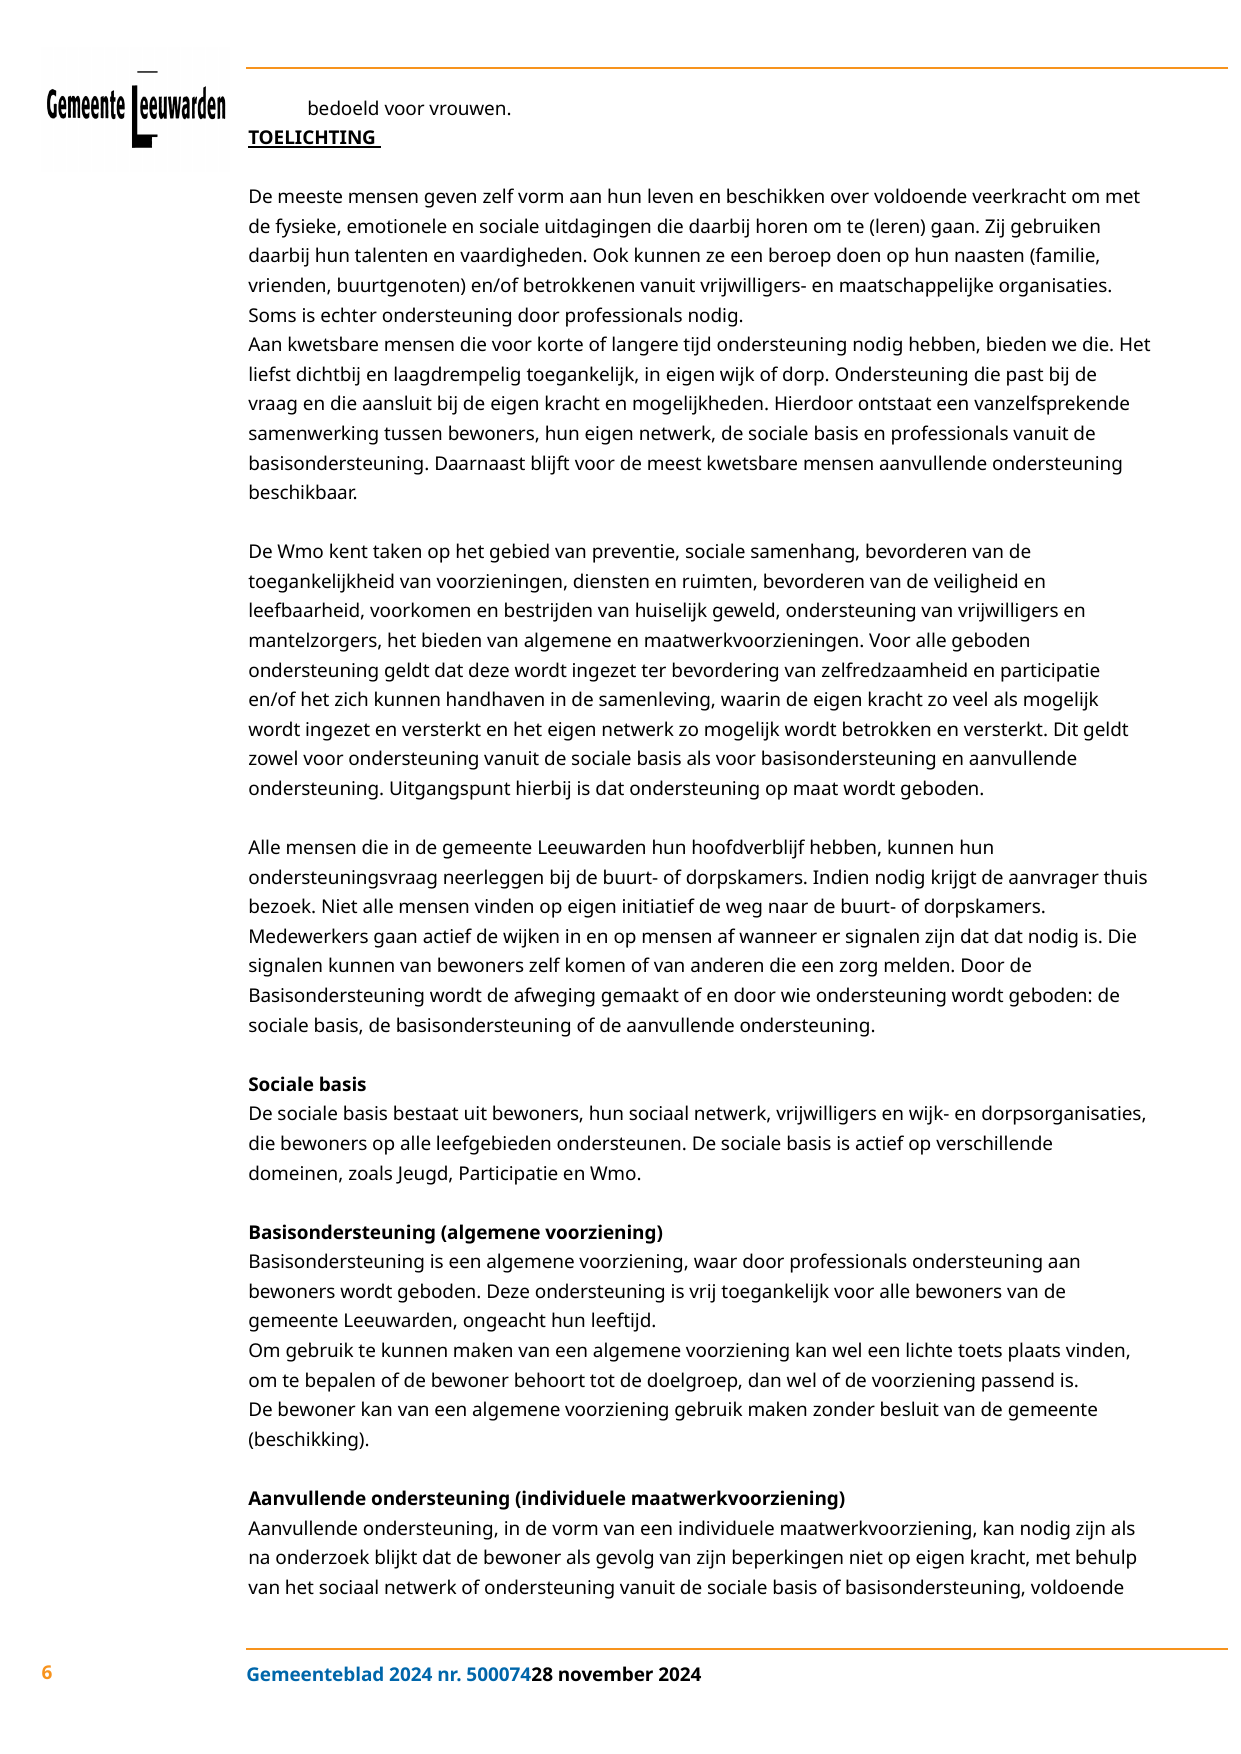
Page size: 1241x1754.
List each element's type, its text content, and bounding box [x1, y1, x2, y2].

list bedoeld voor vrouwen. [248, 95, 1152, 121]
text De sociale basis bestaat uit bewoners, hun sociaal netwerk, vrijwilligers en wijk- en dorpsorganisaties, die bewoners op alle leefgebieden ondersteunen. De sociale basis is actief op verschillende domeinen, zoals Jeugd, Participatie en Wmo. [248, 1101, 1152, 1186]
text Sociale basis [248, 1071, 1152, 1097]
text De Wmo kent taken op het gebied van preventie, sociale samenhang, bevorderen van de toegankelijkheid van voorzieningen, diensten en ruimten, bevorderen van de veiligheid en leefbaarheid, voorkomen en bestrijden van huiselijk geweld, ondersteuning van vrijwilligers en mantelzorgers, het bieden van algemene en maatwerkvoorzieningen. Voor alle geboden ondersteuning geldt dat deze wordt ingezet ter bevordering van zelfredzaamheid en participatie en/of het zich kunnen handhaven in de samenleving, waarin de eigen kracht zo veel als mogelijk wordt ingezet en versterkt en het eigen netwerk zo mogelijk wordt betrokken en versterkt. Dit geldt zowel voor ondersteuning vanuit de sociale basis als voor basisondersteuning en aanvullende ondersteuning. Uitgangspunt hierbij is dat ondersteuning op maat wordt geboden. [248, 538, 1152, 801]
text TOELICHTING [248, 124, 1152, 150]
text De meeste mensen geven zelf vorm aan hun leven en beschikken over voldoende veerkracht om met de fysieke, emotionele en sociale uitdagingen die daarbij horen om te (leren) gaan. Zij gebruiken daarbij hun talenten en vaardigheden. Ook kunnen ze een beroep doen op hun naasten (familie, vrienden, buurtgenoten) en/of betrokkenen vanuit vrijwilligers- en maatschappelijke organisaties. Soms is echter ondersteuning door professionals nodig. [248, 183, 1152, 328]
text Om gebruik te kunnen maken van een algemene voorziening kan wel een lichte toets plaats vinden, om te bepalen of de bewoner behoort tot de doelgroep, dan wel of de voorziening passend is. [248, 1337, 1152, 1393]
text Basisondersteuning is een algemene voorziening, waar door professionals ondersteuning aan bewoners wordt geboden. Deze ondersteuning is vrij toegankelijk voor alle bewoners van de gemeente Leeuwarden, ongeacht hun leeftijd. [248, 1248, 1152, 1333]
text Alle mensen die in de gemeente Leeuwarden hun hoofdverblijf hebben, kunnen hun ondersteuningsvraag neerleggen bij de buurt- of dorpskamers. Indien nodig krijgt de aanvrager thuis bezoek. Niet alle mensen vinden op eigen initiatief de weg naar de buurt- of dorpskamers. Medewerkers gaan actief de wijken in en op mensen af wanneer er signalen zijn dat dat nodig is. Die signalen kunnen van bewoners zelf komen of van anderen die een zorg melden. Door de Basisondersteuning wordt de afweging gemaakt of en door wie ondersteuning wordt geboden: de sociale basis, de basisondersteuning of de aanvullende ondersteuning. [248, 834, 1152, 1038]
text De bewoner kan van een algemene voorziening gebruik maken zonder besluit van de gemeente (beschikking). [248, 1396, 1152, 1452]
text Aanvullende ondersteuning, in de vorm van een individuele maatwerkvoorziening, kan nodig zijn als na onderzoek blijkt dat de bewoner als gevolg van zijn beperkingen niet op eigen kracht, met behulp van het sociaal netwerk of ondersteuning vanuit de sociale basis of basisondersteuning, voldoende [248, 1515, 1152, 1600]
picture [41, 47, 231, 172]
text Aanvullende ondersteuning (individuele maatwerkvoorziening) [248, 1485, 1152, 1511]
text Basisondersteuning (algemene voorziening) [248, 1219, 1152, 1245]
text Aan kwetsbare mensen die voor korte of langere tijd ondersteuning nodig hebben, bieden we die. Het liefst dichtbij en laagdrempelig toegankelijk, in eigen wijk of dorp. Ondersteuning die past bij de vraag en die aansluit bij de eigen kracht en mogelijkheden. Hierdoor ontstaat een vanzelfsprekende samenwerking tussen bewoners, hun eigen netwerk, de sociale basis en professionals vanuit de basisondersteuning. Daarnaast blijft voor de meest kwetsbare mensen aanvullende ondersteuning beschikbaar. [248, 331, 1152, 505]
